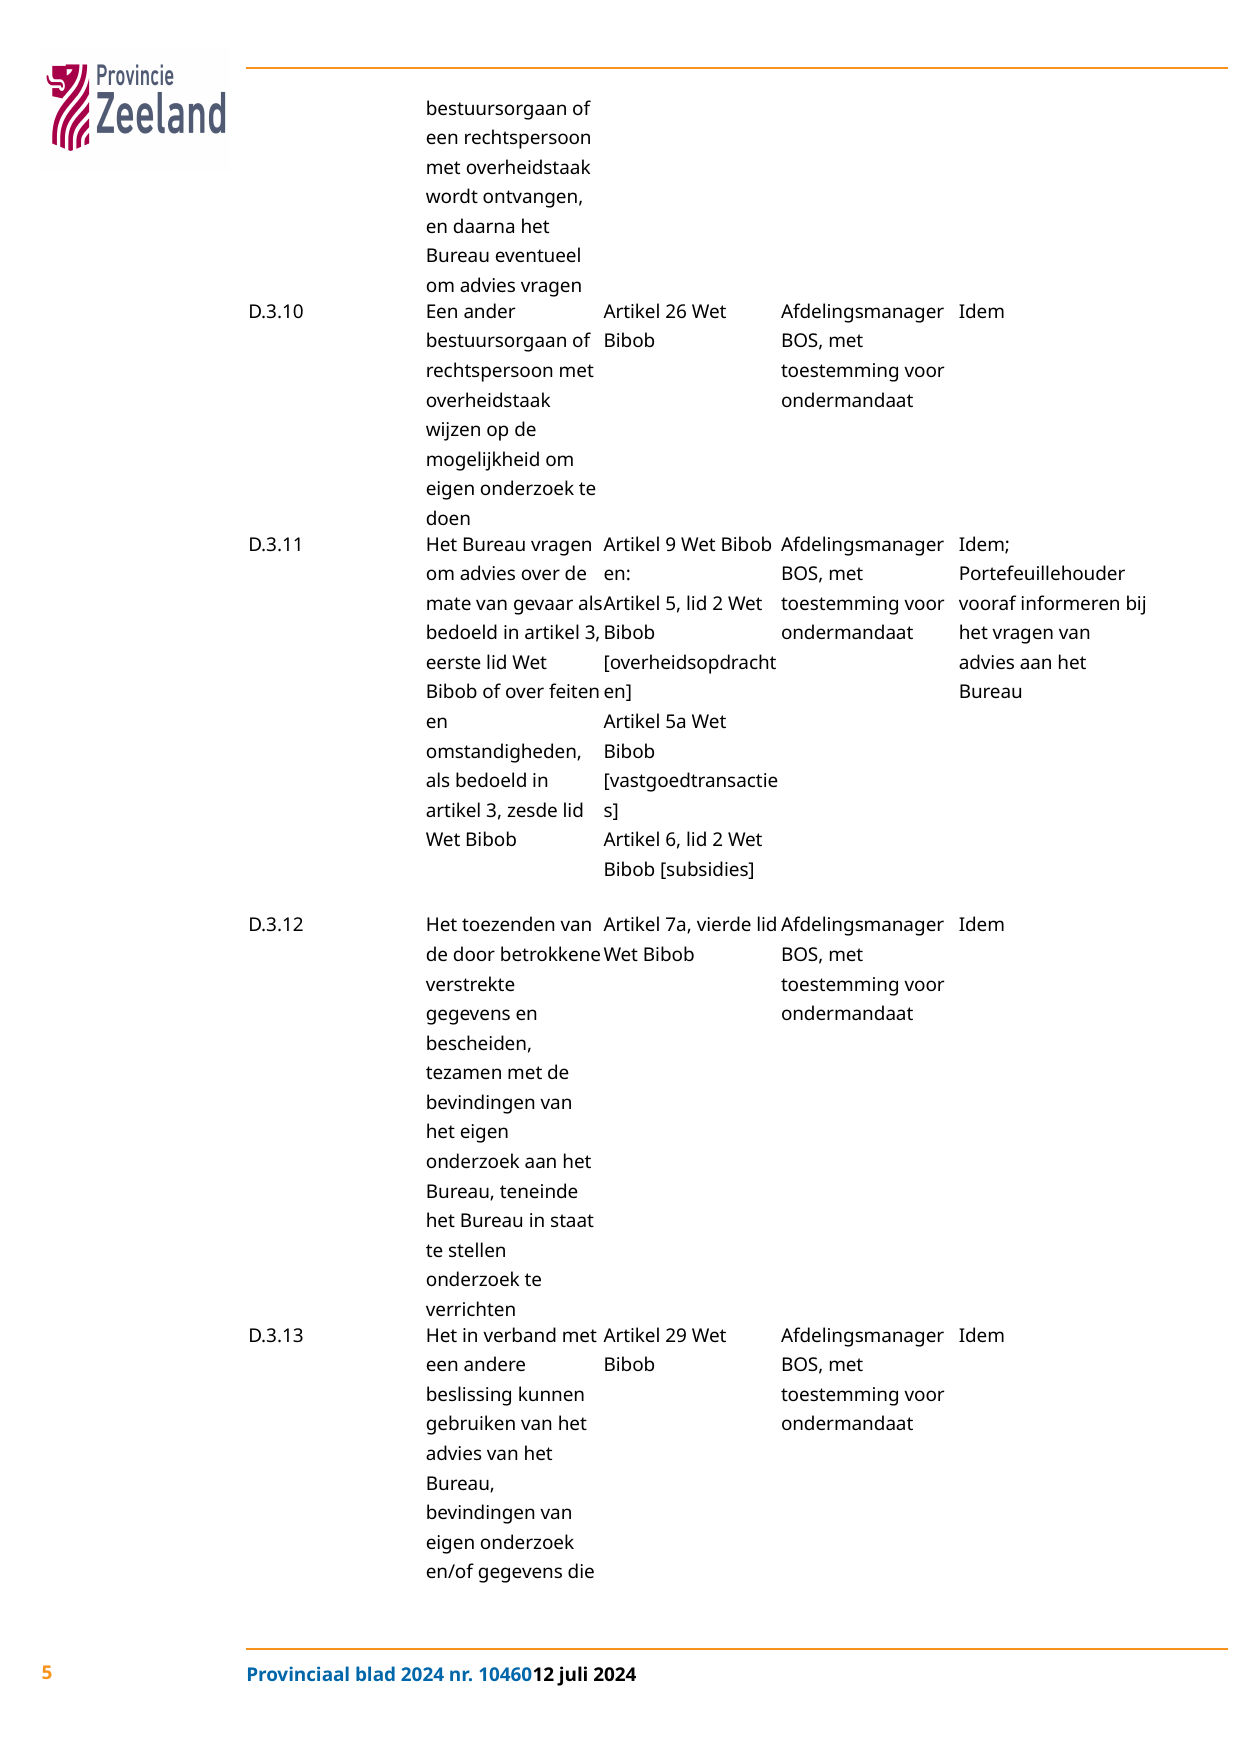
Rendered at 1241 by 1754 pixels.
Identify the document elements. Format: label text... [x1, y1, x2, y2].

table_cell Het toezenden van de door betrokkene verstrekte gegevens en bescheiden, tezamen met de bevindingen van het eigen onderzoek aan het Bureau, teneinde het Bureau in staat te stellen onderzoek te verrichten [426, 912, 603, 1322]
picture [41, 47, 231, 172]
table_cell D.3.13 [248, 1322, 426, 1584]
table_cell Idem [959, 298, 1152, 531]
table_cell [248, 95, 426, 298]
table_cell [603, 95, 781, 298]
table_cell Een ander bestuursorgaan of rechtspersoon met overheidstaak wijzen op de mogelijkheid om eigen onderzoek te doen [426, 298, 603, 531]
table_cell [781, 95, 958, 298]
table_cell D.3.12 [248, 912, 426, 1322]
table_cell Artikel 7a, vierde lid Wet Bibob [603, 912, 781, 1322]
table_cell Afdelingsmanager BOS, met toestemming voor ondermandaat [781, 1322, 958, 1584]
table_cell Afdelingsmanager BOS, met toestemming voor ondermandaat [781, 298, 958, 531]
table_cell Idem [959, 912, 1152, 1322]
table_cell D.3.10 [248, 298, 426, 531]
table_cell Afdelingsmanager BOS, met toestemming voor ondermandaat [781, 912, 958, 1322]
table_cell Artikel 29 Wet Bibob [603, 1322, 781, 1584]
table_cell Het in verband met een andere beslissing kunnen gebruiken van het advies van het Bureau, bevindingen van eigen onderzoek en/of gegevens die [426, 1322, 603, 1584]
table_cell Artikel 26 Wet Bibob [603, 298, 781, 531]
table_cell bestuursorgaan of een rechtspersoon met overheidstaak wordt ontvangen, en daarna het Bureau eventueel om advies vragen [426, 95, 603, 298]
table_cell D.3.11 [248, 531, 426, 912]
table_cell Het Bureau vragen om advies over de mate van gevaar als bedoeld in artikel 3, eerste lid Wet Bibob of over feiten en omstandigheden, als bedoeld in artikel 3, zesde lid Wet Bibob [426, 531, 603, 912]
table_cell Artikel 9 Wet Bibob en: Artikel 5, lid 2 Wet Bibob [overheidsopdrachten] Artikel 5a Wet Bibob [vastgoedtransacties] Artikel 6, lid 2 Wet Bibob [subsidies] [603, 531, 781, 912]
table_cell Idem; Portefeuillehouder vooraf informeren bij het vragen van advies aan het Bureau [959, 531, 1152, 912]
table_cell [959, 95, 1152, 298]
table_cell Afdelingsmanager BOS, met toestemming voor ondermandaat [781, 531, 958, 912]
table_cell Idem [959, 1322, 1152, 1584]
